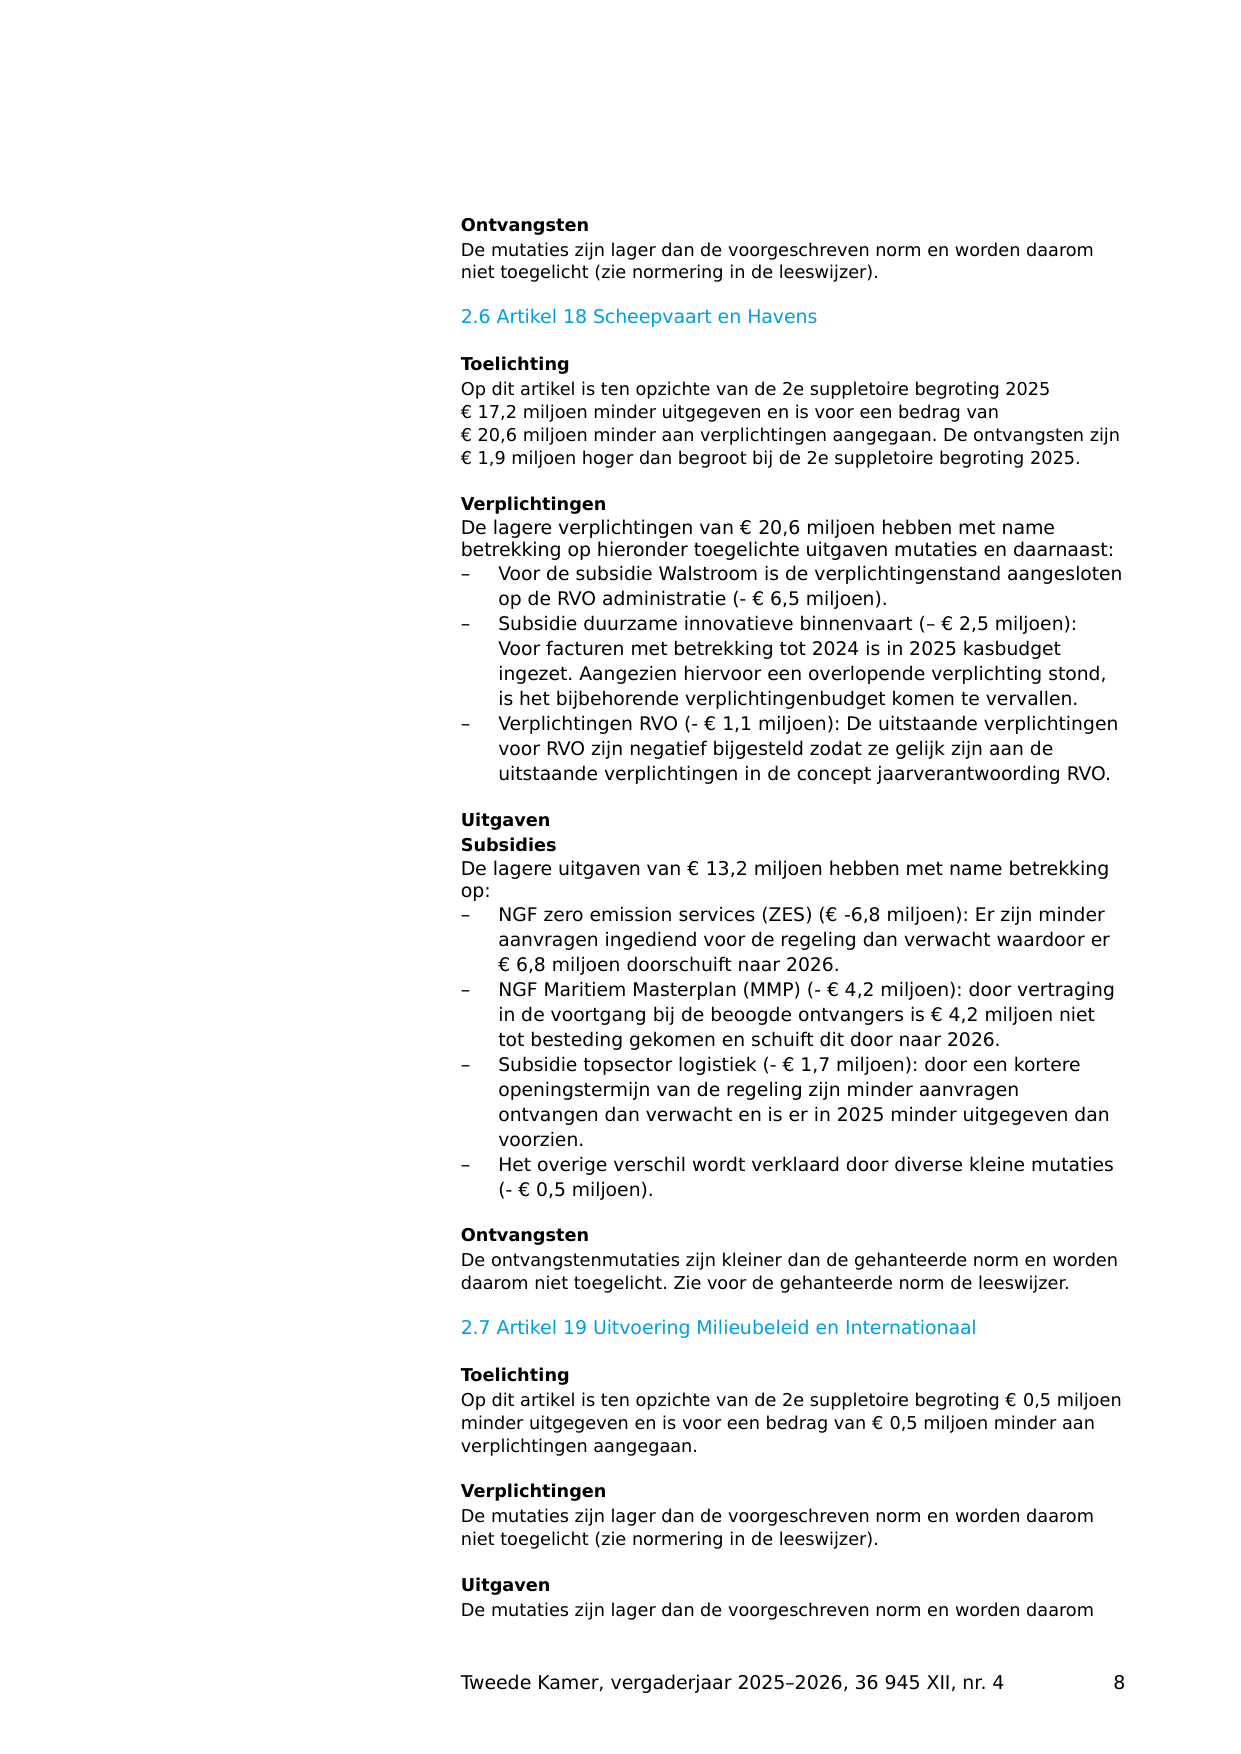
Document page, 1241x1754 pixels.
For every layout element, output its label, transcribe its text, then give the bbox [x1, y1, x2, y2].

text Op dit artikel is ten opzichte van de 2e suppletoire begroting € 0,5 miljoen minder uitgegeven en is voor een bedrag van € 0,5 miljoen minder aan verplichtingen aangegaan. [461, 1388, 1125, 1457]
text Toelichting [461, 1363, 1125, 1386]
text De ontvangstenmutaties zijn kleiner dan de gehanteerde norm en worden daarom niet toegelicht. Zie voor de gehanteerde norm de leeswijzer. [461, 1248, 1125, 1294]
text De mutaties zijn lager dan de voorgeschreven norm en worden daarom niet toegelicht (zie normering in de leeswijzer). [461, 1504, 1125, 1550]
text Verplichtingen [461, 492, 1125, 514]
text Verplichtingen [461, 1479, 1125, 1502]
title 2.6 Artikel 18 Scheepvaart en Havens [461, 306, 1125, 328]
text De mutaties zijn lager dan de voorgeschreven norm en worden daarom [461, 1598, 1125, 1621]
text Ontvangsten [461, 213, 1125, 236]
text Uitgaven [461, 1573, 1125, 1596]
title 2.7 Artikel 19 Uitvoering Milieubeleid en Internationaal [461, 1317, 1125, 1339]
list Voor facturen met betrekking tot 2024 is in 2025 kasbudget ingezet. Aangezien hiervoor een overlopende verplichting stond, is het bijbehorende verplichtingenbudget komen te vervallen. [461, 636, 1125, 711]
list NGF zero emission services (ZES) (€ -6,8 miljoen): Er zijn minder aanvragen ingediend voor de regeling dan verwacht waardoor er € 6,8 miljoen doorschuift naar 2026. [461, 902, 1125, 977]
text De mutaties zĳn lager dan de voorgeschreven norm en worden daarom niet toegelicht (zie normering in de leeswĳzer). [461, 238, 1125, 283]
text Uitgaven [461, 808, 1125, 831]
list Subsidie topsector logistiek (- € 1,7 miljoen): door een kortere openingstermijn van de regeling zijn minder aanvragen ontvangen dan verwacht en is er in 2025 minder uitgegeven dan voorzien. [461, 1052, 1125, 1152]
list Het overige verschil wordt verklaard door diverse kleine mutaties (- € 0,5 miljoen). [461, 1152, 1125, 1202]
list Subsidie duurzame innovatieve binnenvaart (– € 2,5 miljoen): [461, 611, 1125, 636]
text Toelichting [461, 352, 1125, 375]
text Op dit artikel is ten opzichte van de 2e suppletoire begroting 2025 € 17,2 miljoen minder uitgegeven en is voor een bedrag van € 20,6 miljoen minder aan verplichtingen aangegaan. De ontvangsten zijn € 1,9 miljoen hoger dan begroot bij de 2e suppletoire begroting 2025. [461, 377, 1125, 469]
list Voor de subsidie Walstroom is de verplichtingenstand aangesloten op de RVO administratie (- € 6,5 miljoen). [461, 561, 1125, 611]
text Ontvangsten [461, 1223, 1125, 1246]
text De lagere verplichtingen van € 20,6 miljoen hebben met name betrekking op hieronder toegelichte uitgaven mutaties en daarnaast: [461, 517, 1125, 561]
text Subsidies [461, 833, 1125, 856]
text De lagere uitgaven van € 13,2 miljoen hebben met name betrekking op: [461, 858, 1125, 902]
list Verplichtingen RVO (- € 1,1 miljoen): De uitstaande verplichtingen voor RVO zĳn negatief bĳgesteld zodat ze gelĳk zĳn aan de uitstaande verplichtingen in de concept jaarverantwoording RVO. [461, 711, 1125, 786]
list NGF Maritiem Masterplan (MMP) (- € 4,2 miljoen): door vertraging in de voortgang bij de beoogde ontvangers is € 4,2 miljoen niet tot besteding gekomen en schuift dit door naar 2026. [461, 977, 1125, 1052]
